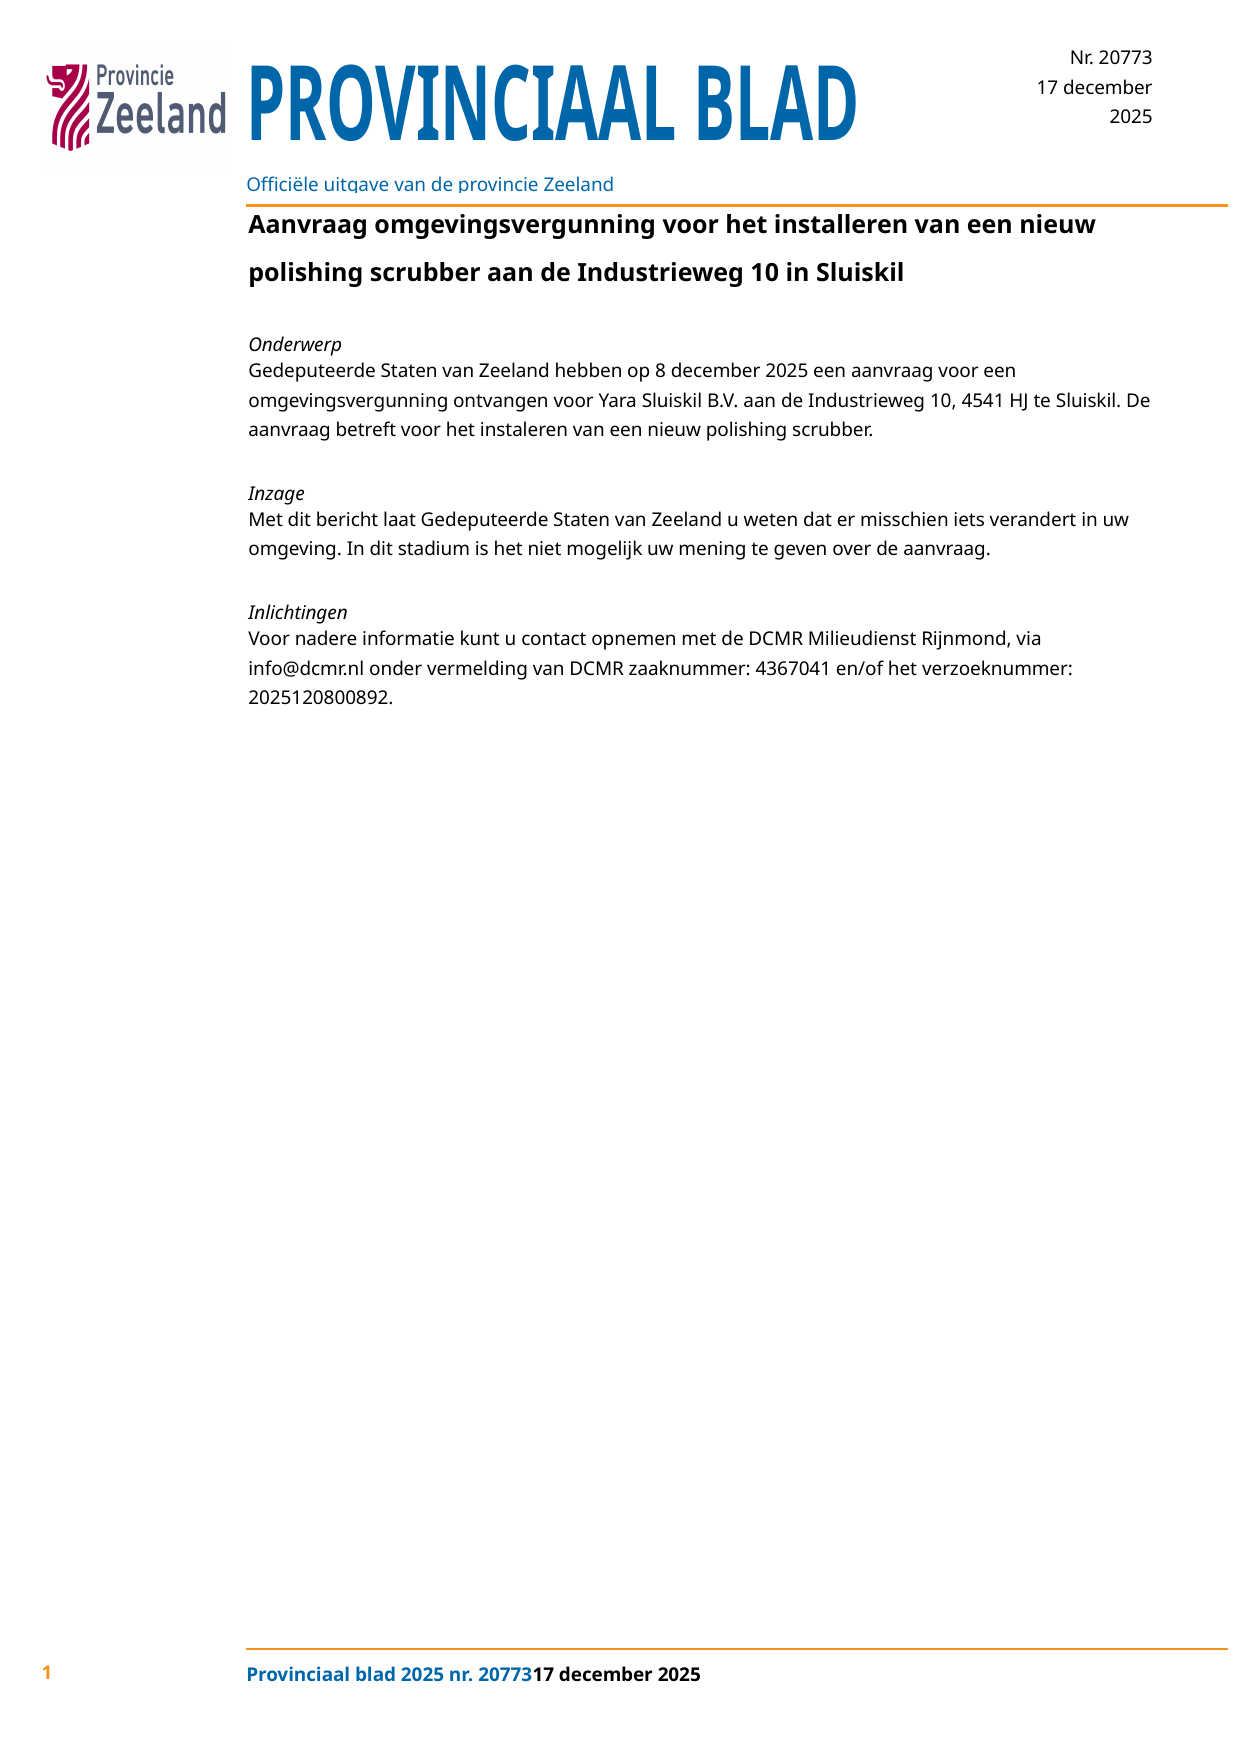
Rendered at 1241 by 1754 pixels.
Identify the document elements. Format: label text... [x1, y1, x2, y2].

text Onderwerp [248, 331, 1152, 357]
text Inlichtingen [248, 599, 1152, 625]
text Met dit bericht laat Gedeputeerde Staten van Zeeland u weten dat er misschien iets verandert in uw omgeving. In dit stadium is het niet mogelijk uw mening te geven over de aanvraag. [248, 506, 1152, 561]
text Gedeputeerde Staten van Zeeland hebben op 8 december 2025 een aanvraag voor een omgevingsvergunning ontvangen voor Yara Sluiskil B.V. aan de Industrieweg 10, 4541 HJ te Sluiskil. De aanvraag betreft voor het instaleren van een nieuw polishing scrubber. [248, 357, 1152, 442]
text Inzage [248, 480, 1152, 506]
picture [41, 47, 231, 172]
text Aanvraag omgevingsvergunning voor het installeren van een nieuw polishing scrubber aan de Industrieweg 10 in Sluiskil [248, 207, 1152, 288]
text Voor nadere informatie kunt u contact opnemen met de DCMR Milieudienst Rijnmond, via info@dcmr.nl onder vermelding van DCMR zaaknummer: 4367041 en/of het verzoeknummer: 2025120800892. [248, 625, 1152, 710]
